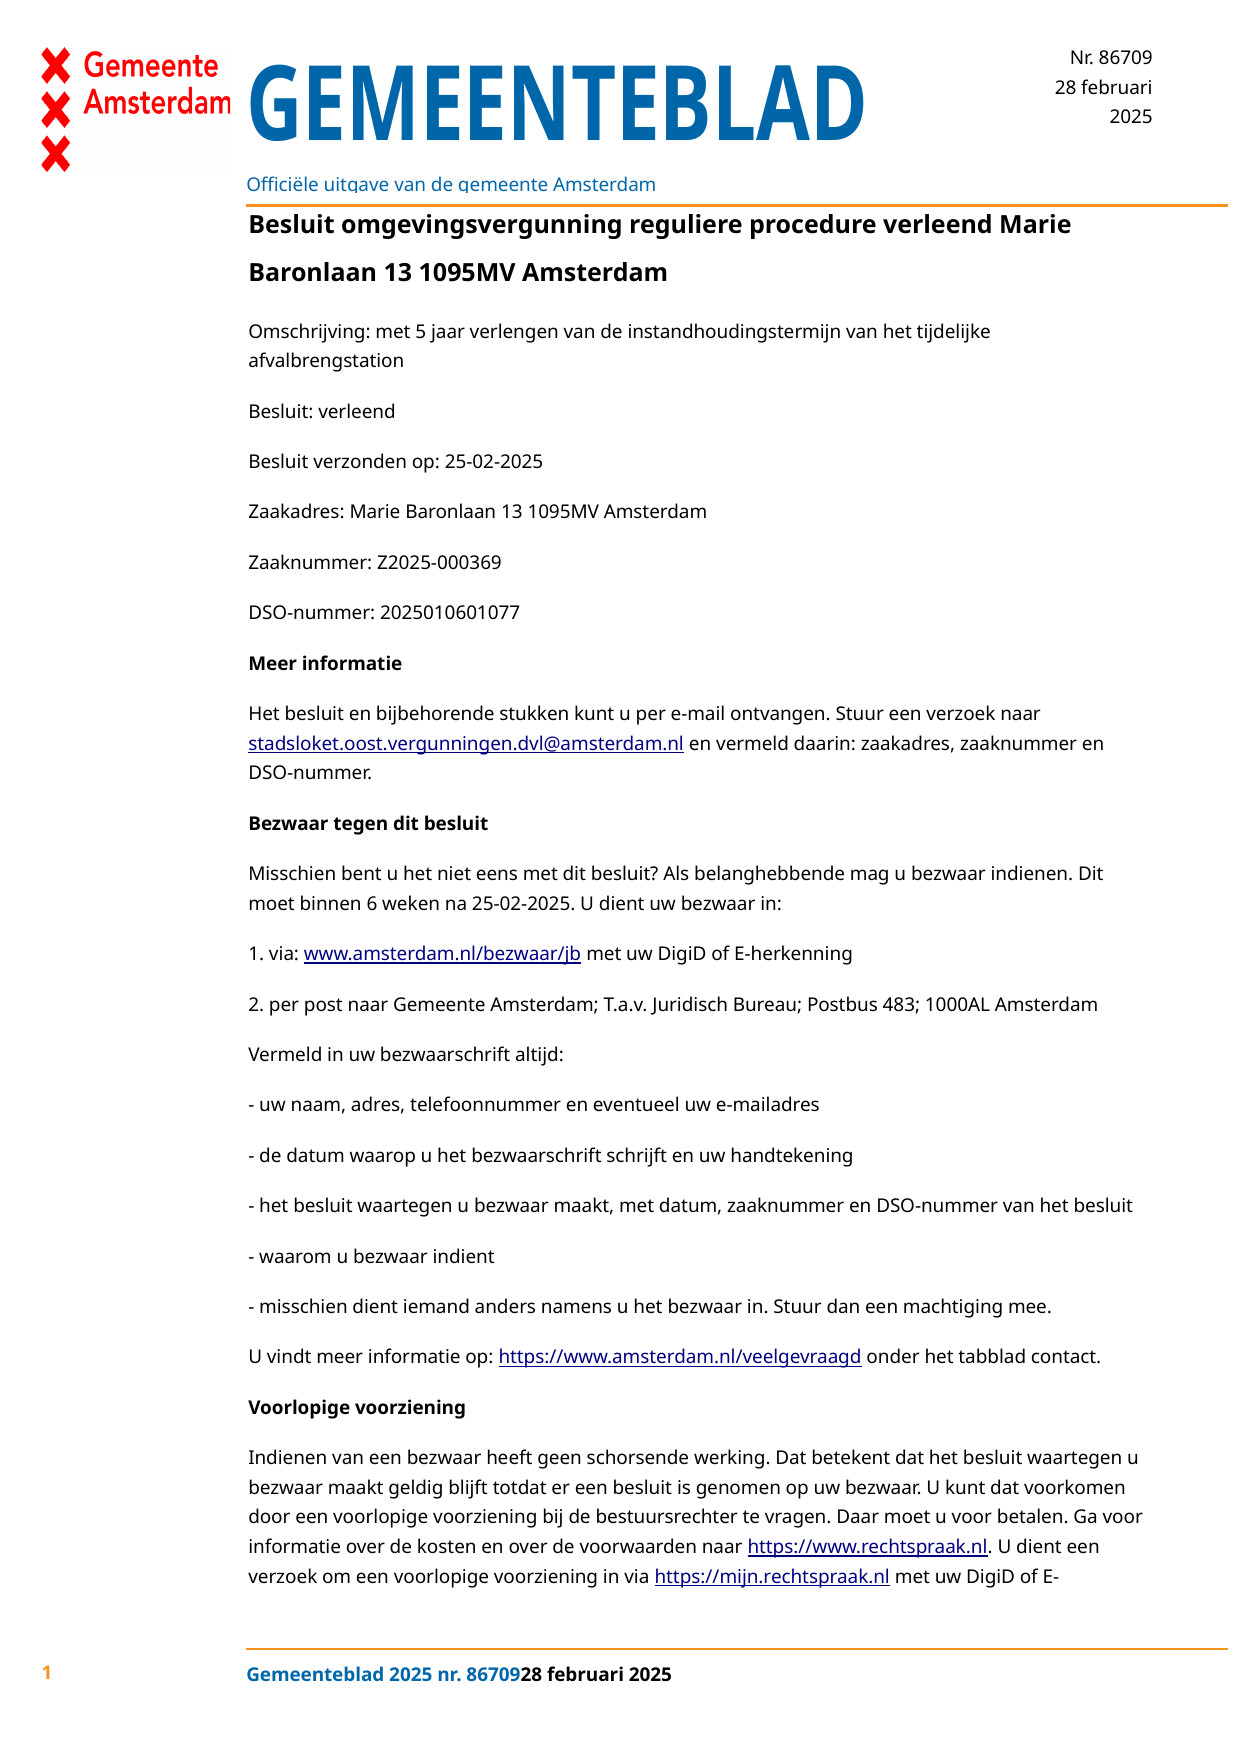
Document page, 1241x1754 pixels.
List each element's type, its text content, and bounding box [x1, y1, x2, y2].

text 1. via: www.amsterdam.nl/bezwaar/jb met uw DigiD of E-herkenning [248, 940, 1152, 966]
text Meer informatie [248, 650, 1152, 676]
text Voorlopige voorziening [248, 1394, 1152, 1420]
text - het besluit waartegen u bezwaar maakt, met datum, zaaknummer en DSO-nummer van het besluit [248, 1192, 1152, 1218]
text DSO-nummer: 2025010601077 [248, 599, 1152, 625]
text Besluit verzonden op: 25-02-2025 [248, 448, 1152, 474]
text Besluit omgevingsvergunning reguliere procedure verleend Marie Baronlaan 13 1095MV Amsterdam [248, 207, 1152, 288]
text - de datum waarop u het bezwaarschrift schrijft en uw handtekening [248, 1142, 1152, 1168]
text Misschien bent u het niet eens met dit besluit? Als belanghebbende mag u bezwaar indienen. Dit moet binnen 6 weken na 25-02-2025. U dient uw bezwaar in: [248, 860, 1152, 916]
text Zaaknummer: Z2025-000369 [248, 549, 1152, 575]
text Het besluit en bijbehorende stukken kunt u per e-mail ontvangen. Stuur een verzoek naar stadsloket.oost.vergunningen.dvl@amsterdam.nl en vermeld daarin: zaakadres, zaaknummer en DSO-nummer. [248, 700, 1152, 785]
text - waarom u bezwaar indient [248, 1243, 1152, 1269]
text Omschrijving: met 5 jaar verlengen van de instandhoudingstermijn van het tijdelijke afvalbrengstation [248, 318, 1152, 373]
text Bezwaar tegen dit besluit [248, 810, 1152, 836]
text 2. per post naar Gemeente Amsterdam; T.a.v. Juridisch Bureau; Postbus 483; 1000AL Amsterdam [248, 991, 1152, 1017]
text Vermeld in uw bezwaarschrift altijd: [248, 1041, 1152, 1067]
text Besluit: verleend [248, 398, 1152, 424]
text Zaakadres: Marie Baronlaan 13 1095MV Amsterdam [248, 499, 1152, 524]
picture [41, 47, 231, 172]
text - misschien dient iemand anders namens u het bezwaar in. Stuur dan een machtiging mee. [248, 1293, 1152, 1319]
text U vindt meer informatie op: https://www.amsterdam.nl/veelgevraagd onder het tabblad contact. [248, 1344, 1152, 1369]
text Indienen van een bezwaar heeft geen schorsende werking. Dat betekent dat het besluit waartegen u bezwaar maakt geldig blijft totdat er een besluit is genomen op uw bezwaar. U kunt dat voorkomen door een voorlopige voorziening bij de bestuursrechter te vragen. Daar moet u voor betalen. Ga voor informatie over de kosten en over de voorwaarden naar https://www.rechtspraak.nl. U dient een verzoek om een voorlopige voorziening in via https://mijn.rechtspraak.nl met uw DigiD of E- [248, 1444, 1152, 1589]
text - uw naam, adres, telefoonnummer en eventueel uw e-mailadres [248, 1092, 1152, 1117]
